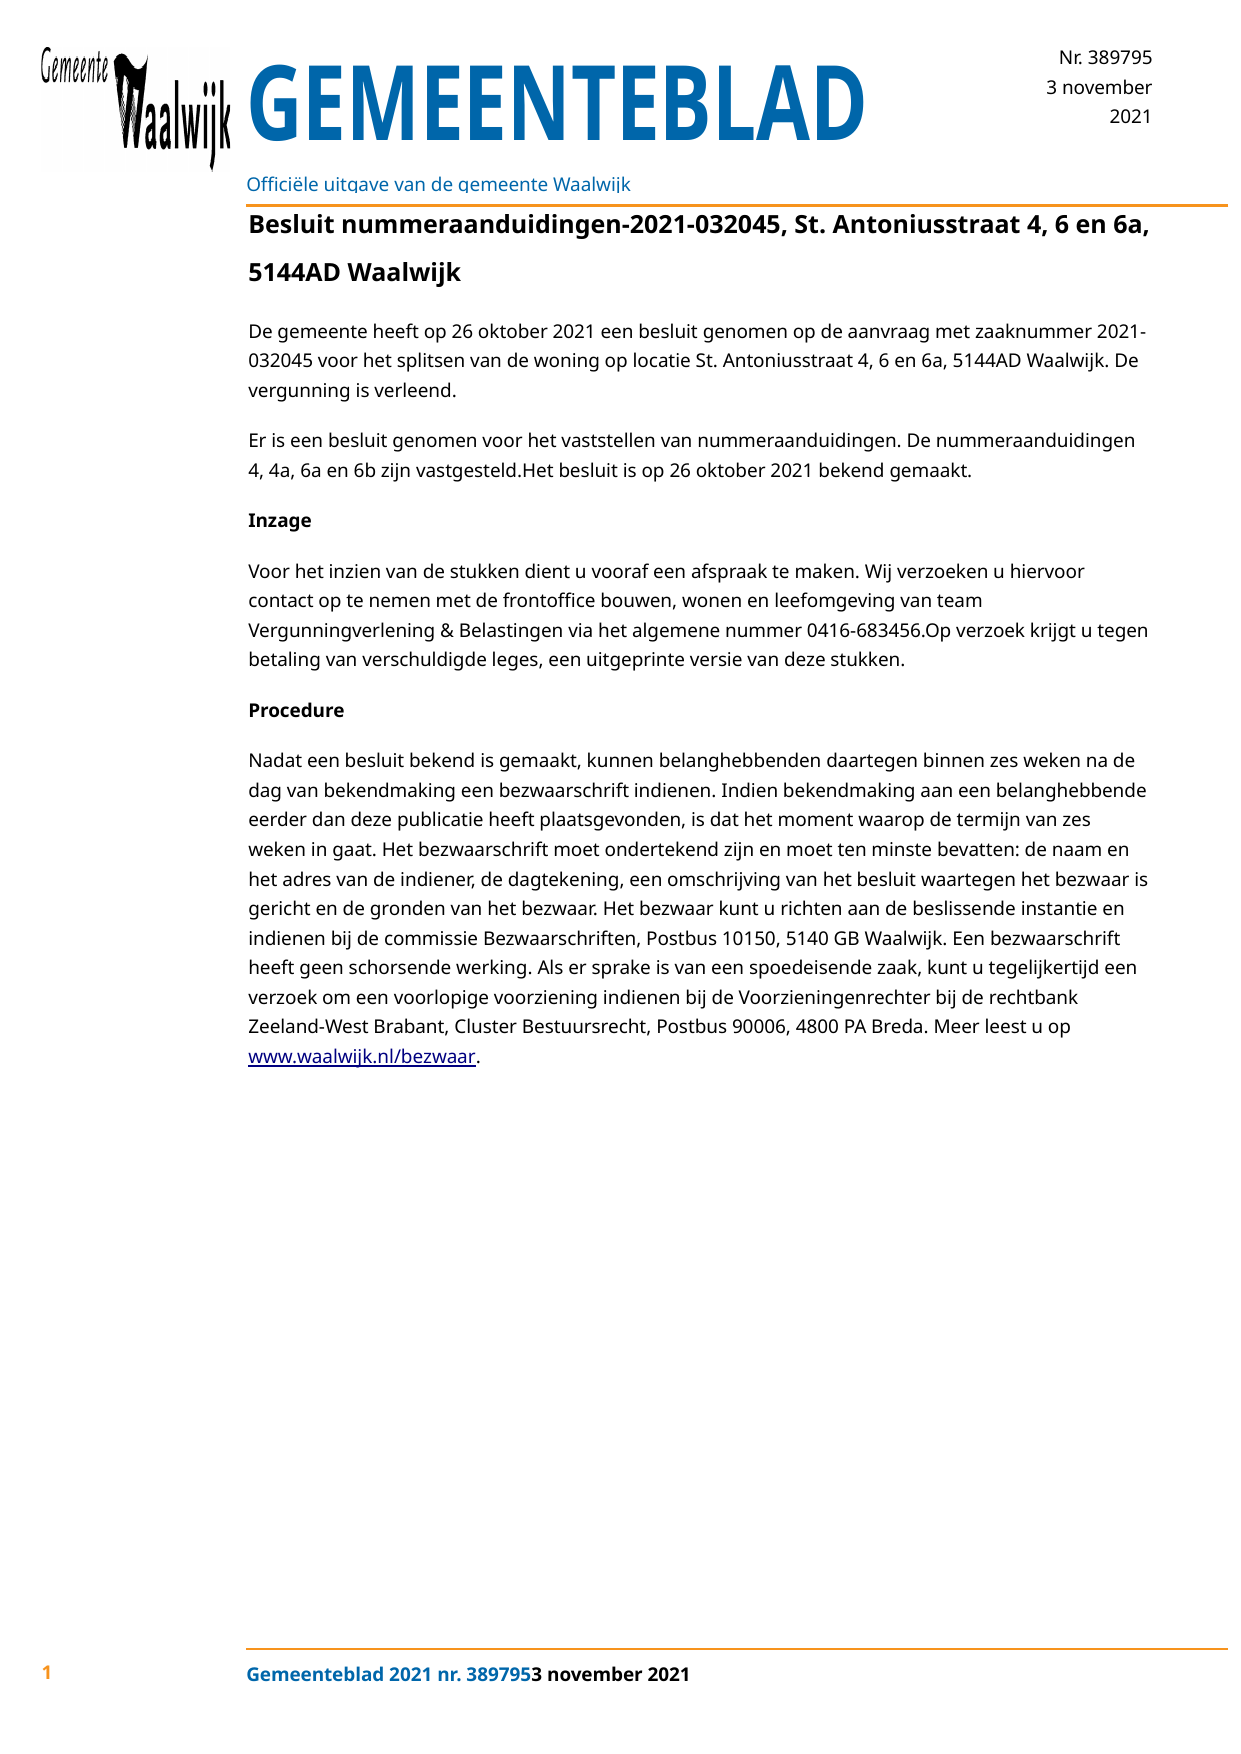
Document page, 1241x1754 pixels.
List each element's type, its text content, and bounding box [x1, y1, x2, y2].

text Besluit nummeraanduidingen-2021-032045, St. Antoniusstraat 4, 6 en 6a, 5144AD Waalwijk [248, 207, 1152, 288]
text Voor het inzien van de stukken dient u vooraf een afspraak te maken. Wij verzoeken u hiervoor contact op te nemen met de frontoffice bouwen, wonen en leefomgeving van team Vergunningverlening & Belastingen via het algemene nummer 0416-683456.Op verzoek krijgt u tegen betaling van verschuldigde leges, een uitgeprinte versie van deze stukken. [248, 558, 1152, 672]
text De gemeente heeft op 26 oktober 2021 een besluit genomen op de aanvraag met zaaknummer 2021-032045 voor het splitsen van de woning op locatie St. Antoniusstraat 4, 6 en 6a, 5144AD Waalwijk. De vergunning is verleend. [248, 318, 1152, 403]
text Nadat een besluit bekend is gemaakt, kunnen belanghebbenden daartegen binnen zes weken na de dag van bekendmaking een bezwaarschrift indienen. Indien bekendmaking aan een belanghebbende eerder dan deze publicatie heeft plaatsgevonden, is dat het moment waarop de termijn van zes weken in gaat. Het bezwaarschrift moet ondertekend zijn en moet ten minste bevatten: de naam en het adres van de indiener, de dagtekening, een omschrijving van het besluit waartegen het bezwaar is gericht en de gronden van het bezwaar. Het bezwaar kunt u richten aan de beslissende instantie en indienen bij de commissie Bezwaarschriften, Postbus 10150, 5140 GB Waalwijk. Een bezwaarschrift heeft geen schorsende werking. Als er sprake is van een spoedeisende zaak, kunt u tegelijkertijd een verzoek om een voorlopige voorziening indienen bij de Voorzieningenrechter bij de rechtbank Zeeland-West Brabant, Cluster Bestuursrecht, Postbus 90006, 4800 PA Breda. Meer leest u op www.waalwijk.nl/bezwaar. [248, 747, 1152, 1069]
picture [41, 47, 231, 172]
text Inzage [248, 507, 1152, 533]
text Er is een besluit genomen voor het vaststellen van nummeraanduidingen. De nummeraanduidingen 4, 4a, 6a en 6b zijn vastgesteld.Het besluit is op 26 oktober 2021 bekend gemaakt. [248, 427, 1152, 483]
text Procedure [248, 697, 1152, 723]
